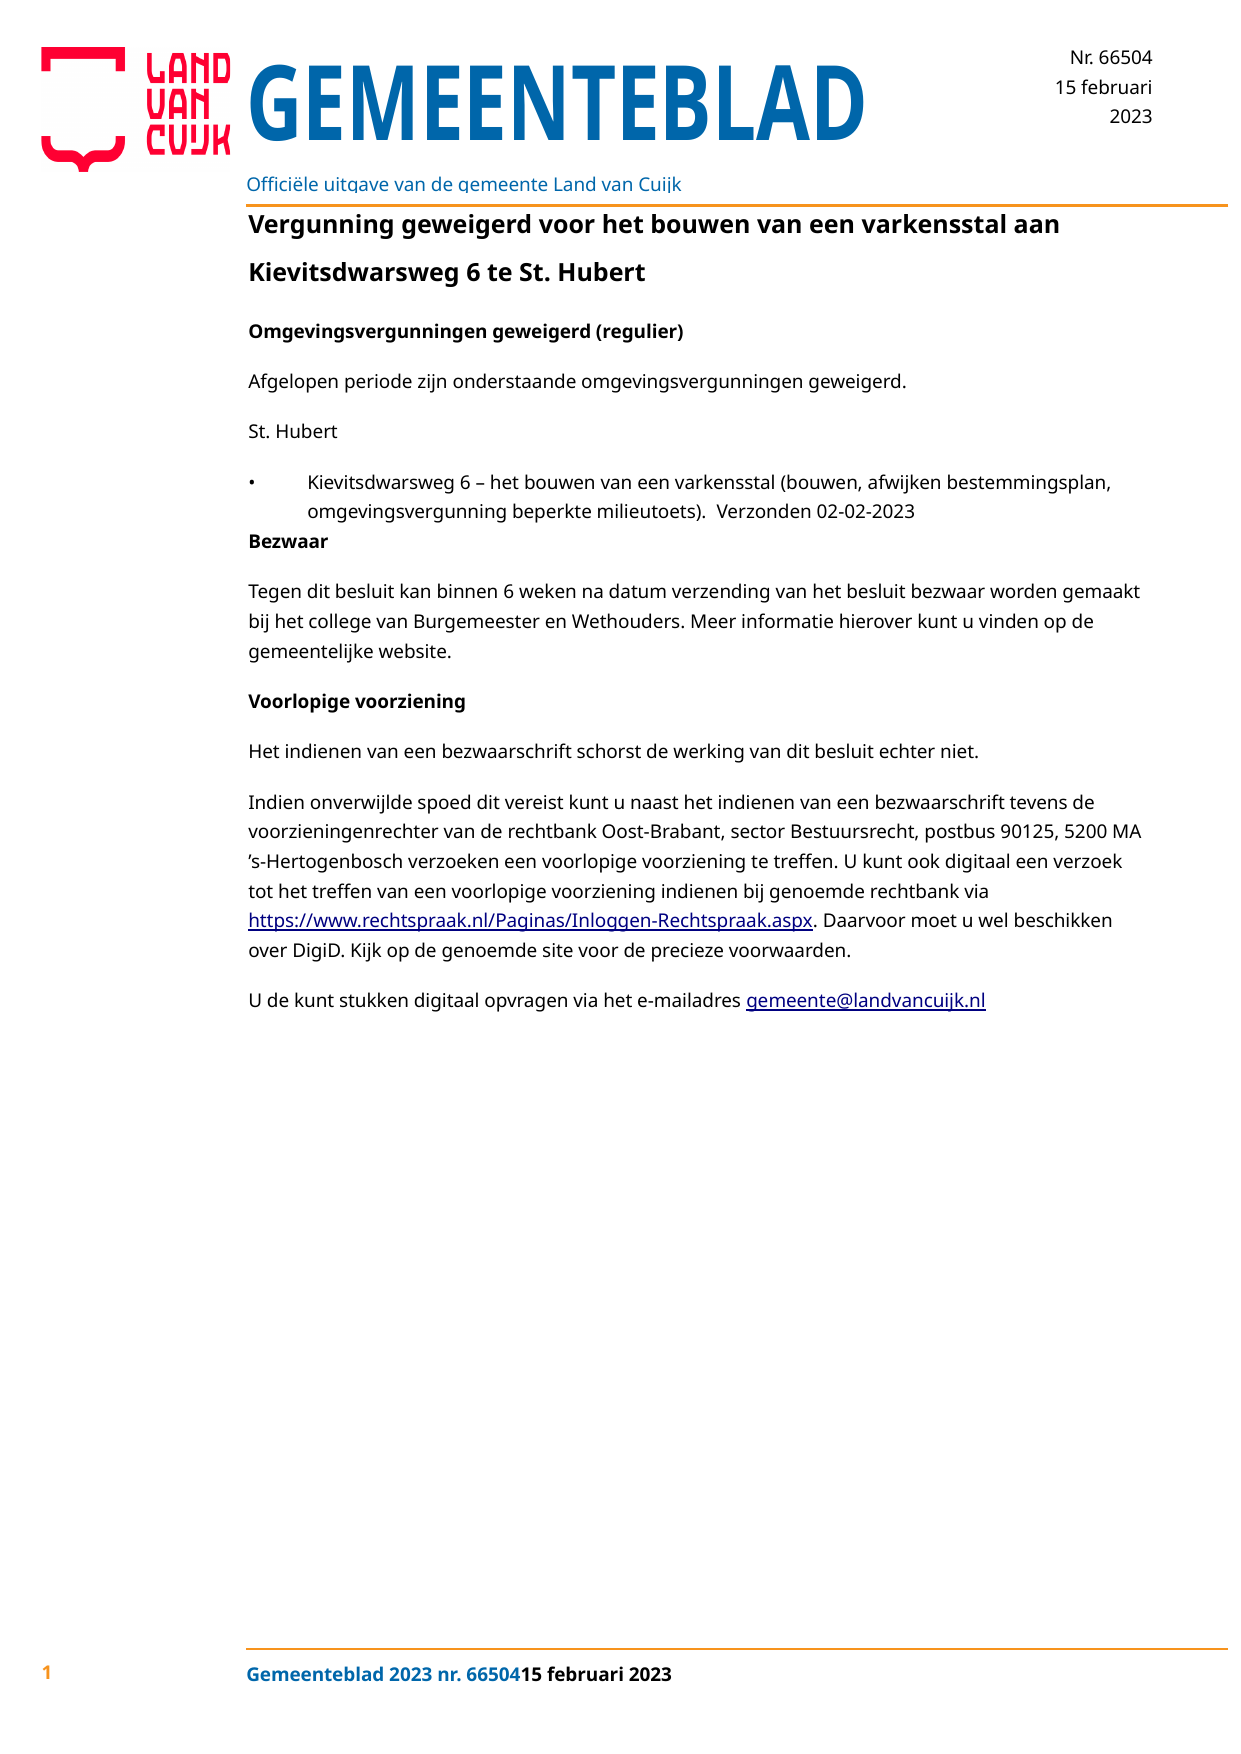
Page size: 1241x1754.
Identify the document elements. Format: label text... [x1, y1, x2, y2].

text Afgelopen periode zijn onderstaande omgevingsvergunningen geweigerd. [248, 368, 1152, 394]
text Indien onverwijlde spoed dit vereist kunt u naast het indienen van een bezwaarschrift tevens de voorzieningenrechter van de rechtbank Oost-Brabant, sector Bestuursrecht, postbus 90125, 5200 MA ’s-Hertogenbosch verzoeken een voorlopige voorziening te treffen. U kunt ook digitaal een verzoek tot het treffen van een voorlopige voorziening indienen bij genoemde rechtbank via https://www.rechtspraak.nl/Paginas/Inloggen-Rechtspraak.aspx. Daarvoor moet u wel beschikken over DigiD. Kijk op de genoemde site voor de precieze voorwaarden. [248, 789, 1152, 963]
text Vergunning geweigerd voor het bouwen van een varkensstal aan Kievitsdwarsweg 6 te St. Hubert [248, 207, 1152, 288]
text Omgevingsvergunningen geweigerd (regulier) [248, 318, 1152, 344]
text Voorlopige voorziening [248, 688, 1152, 714]
text Het indienen van een bezwaarschrift schorst de werking van dit besluit echter niet. [248, 739, 1152, 764]
text Tegen dit besluit kan binnen 6 weken na datum verzending van het besluit bezwaar worden gemaakt bij het college van Burgemeester en Wethouders. Meer informatie hierover kunt u vinden op de gemeentelijke website. [248, 579, 1152, 664]
text Bezwaar [248, 528, 1152, 554]
text U de kunt stukken digitaal opvragen via het e-mailadres gemeente@landvancuijk.nl [248, 987, 1152, 1013]
text St. Hubert [248, 419, 1152, 444]
picture [41, 47, 231, 172]
list Kievitsdwarsweg 6 – het bouwen van een varkensstal (bouwen, afwijken bestemmingsplan, omgevingsvergunning beperkte milieutoets). Verzonden 02-02-2023 [248, 469, 1152, 524]
